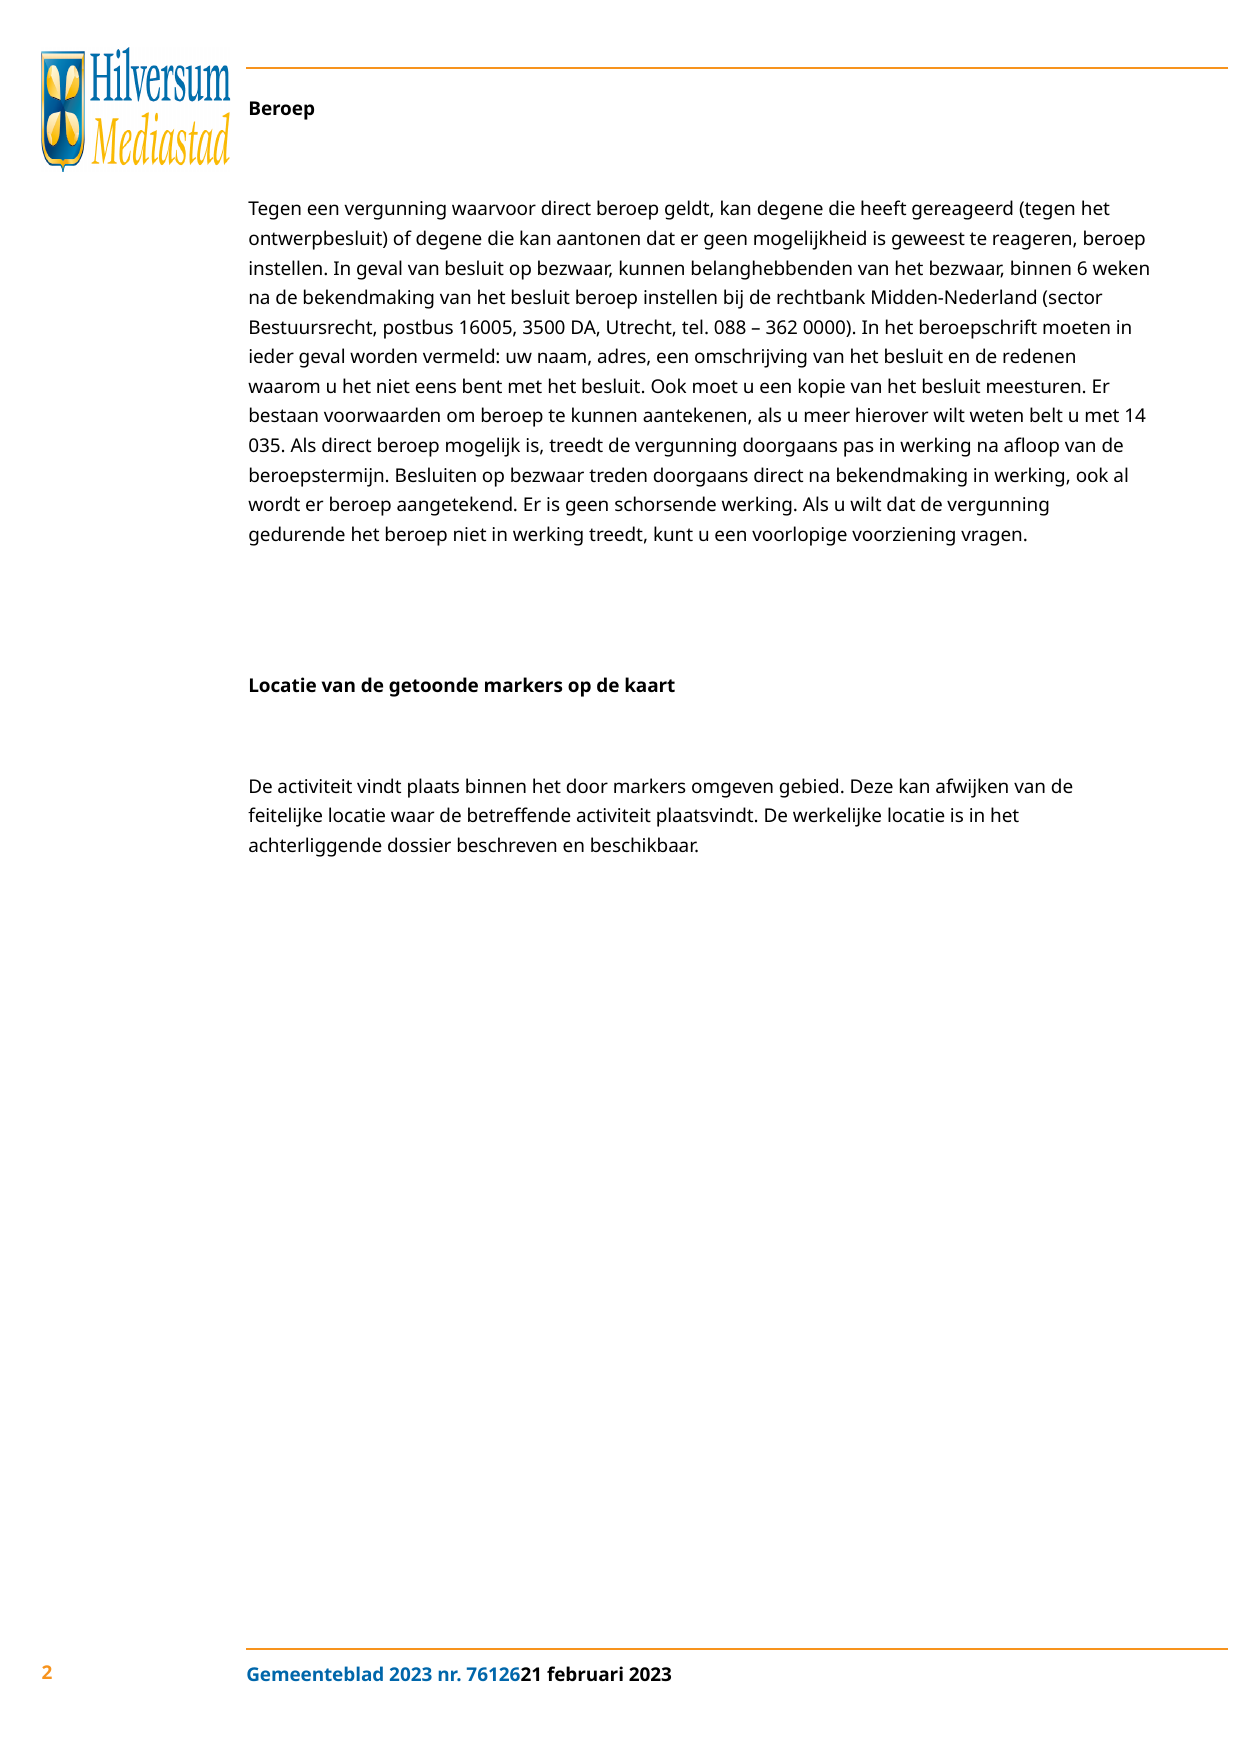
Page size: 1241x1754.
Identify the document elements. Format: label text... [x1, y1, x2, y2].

text Beroep [248, 95, 1152, 121]
text Locatie van de getoonde markers op de kaart [248, 672, 1152, 698]
text Tegen een vergunning waarvoor direct beroep geldt, kan degene die heeft gereageerd (tegen het ontwerpbesluit) of degene die kan aantonen dat er geen mogelijkheid is geweest te reageren, beroep instellen. In geval van besluit op bezwaar, kunnen belanghebbenden van het bezwaar, binnen 6 weken na de bekendmaking van het besluit beroep instellen bij de rechtbank Midden-Nederland (sector Bestuursrecht, postbus 16005, 3500 DA, Utrecht, tel. 088 – 362 0000). In het beroepschrift moeten in ieder geval worden vermeld: uw naam, adres, een omschrijving van het besluit en de redenen waarom u het niet eens bent met het besluit. Ook moet u een kopie van het besluit meesturen. Er bestaan voorwaarden om beroep te kunnen aantekenen, als u meer hierover wilt weten belt u met 14 035. Als direct beroep mogelijk is, treedt de vergunning doorgaans pas in werking na afloop van de beroepstermijn. Besluiten op bezwaar treden doorgaans direct na bekendmaking in werking, ook al wordt er beroep aangetekend. Er is geen schorsende werking. Als u wilt dat de vergunning gedurende het beroep niet in werking treedt, kunt u een voorlopige voorziening vragen. [248, 196, 1152, 547]
picture [41, 47, 231, 172]
text De activiteit vindt plaats binnen het door markers omgeven gebied. Deze kan afwijken van de feitelijke locatie waar de betreffende activiteit plaatsvindt. De werkelijke locatie is in het achterliggende dossier beschreven en beschikbaar. [248, 773, 1152, 858]
